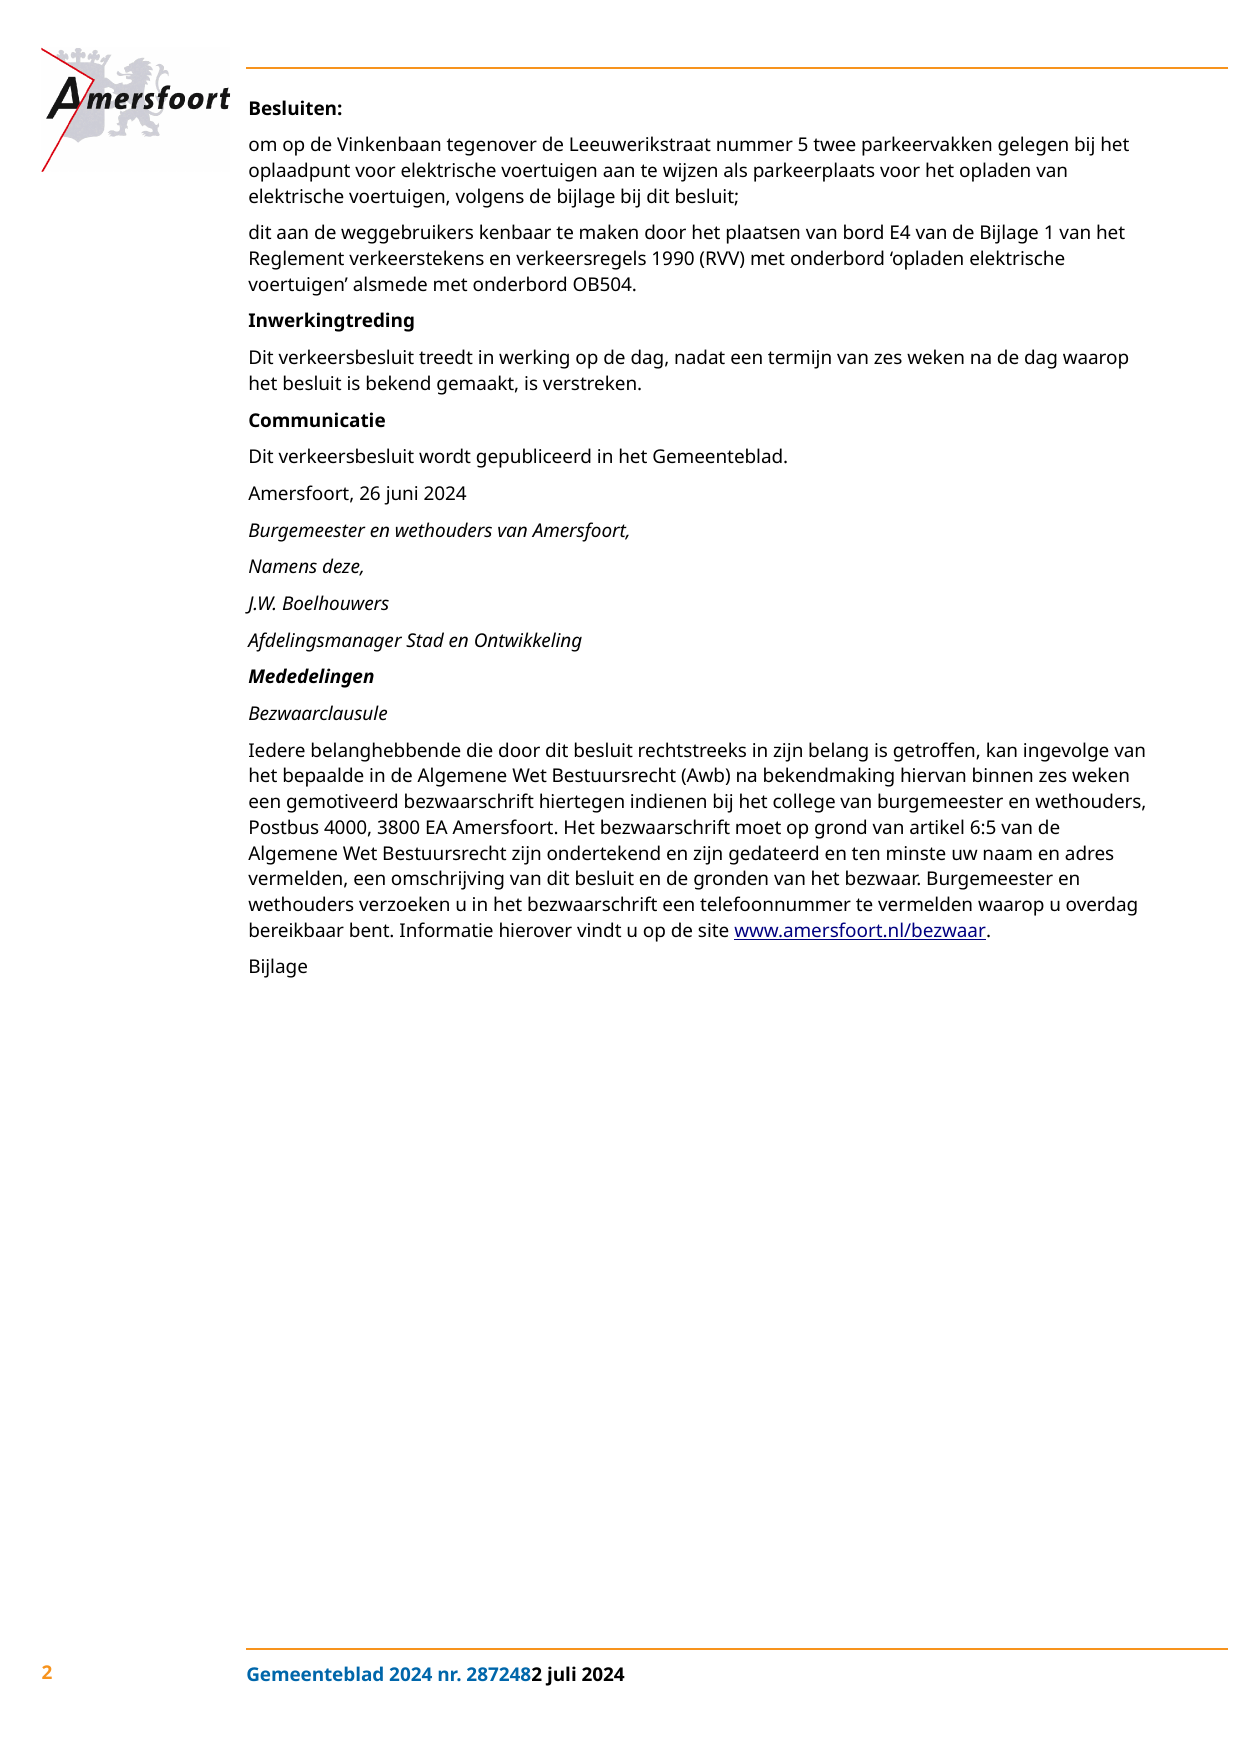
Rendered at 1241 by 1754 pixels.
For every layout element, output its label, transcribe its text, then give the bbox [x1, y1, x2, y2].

text Amersfoort, 26 juni 2024 [248, 480, 1152, 506]
text Mededelingen [248, 663, 1152, 689]
text Bijlage [248, 953, 1152, 979]
text Iedere belanghebbende die door dit besluit rechtstreeks in zijn belang is getroffen, kan ingevolge van het bepaalde in de Algemene Wet Bestuursrecht (Awb) na bekendmaking hiervan binnen zes weken een gemotiveerd bezwaarschrift hiertegen indienen bij het college van burgemeester en wethouders, Postbus 4000, 3800 EA Amersfoort. Het bezwaarschrift moet op grond van artikel 6:5 van de Algemene Wet Bestuursrecht zijn ondertekend en zijn gedateerd en ten minste uw naam en adres vermelden, een omschrijving van dit besluit en de gronden van het bezwaar. Burgemeester en wethouders verzoeken u in het bezwaarschrift een telefoonnummer te vermelden waarop u overdag bereikbaar bent. Informatie hierover vindt u op de site www.amersfoort.nl/bezwaar. [248, 737, 1152, 943]
text om op de Vinkenbaan tegenover de Leeuwerikstraat nummer 5 twee parkeervakken gelegen bij het oplaadpunt voor elektrische voertuigen aan te wijzen als parkeerplaats voor het opladen van elektrische voertuigen, volgens de bijlage bij dit besluit; [248, 131, 1152, 209]
text dit aan de weggebruikers kenbaar te maken door het plaatsen van bord E4 van de Bijlage 1 van het Reglement verkeerstekens en verkeersregels 1990 (RVV) met onderbord ‘opladen elektrische voertuigen’ alsmede met onderbord OB504. [248, 219, 1152, 297]
text Namens deze, [248, 553, 1152, 579]
text Dit verkeersbesluit treedt in werking op de dag, nadat een termijn van zes weken na de dag waarop het besluit is bekend gemaakt, is verstreken. [248, 344, 1152, 396]
text J.W. Boelhouwers [248, 590, 1152, 616]
text Communicatie [248, 407, 1152, 432]
text Besluiten: [248, 95, 1152, 121]
text Afdelingsmanager Stad en Ontwikkeling [248, 627, 1152, 652]
text Dit verkeersbesluit wordt gepubliceerd in het Gemeenteblad. [248, 443, 1152, 469]
text Inwerkingtreding [248, 308, 1152, 333]
text Burgemeester en wethouders van Amersfoort, [248, 517, 1152, 542]
text Bezwaarclausule [248, 700, 1152, 726]
picture [41, 47, 231, 172]
